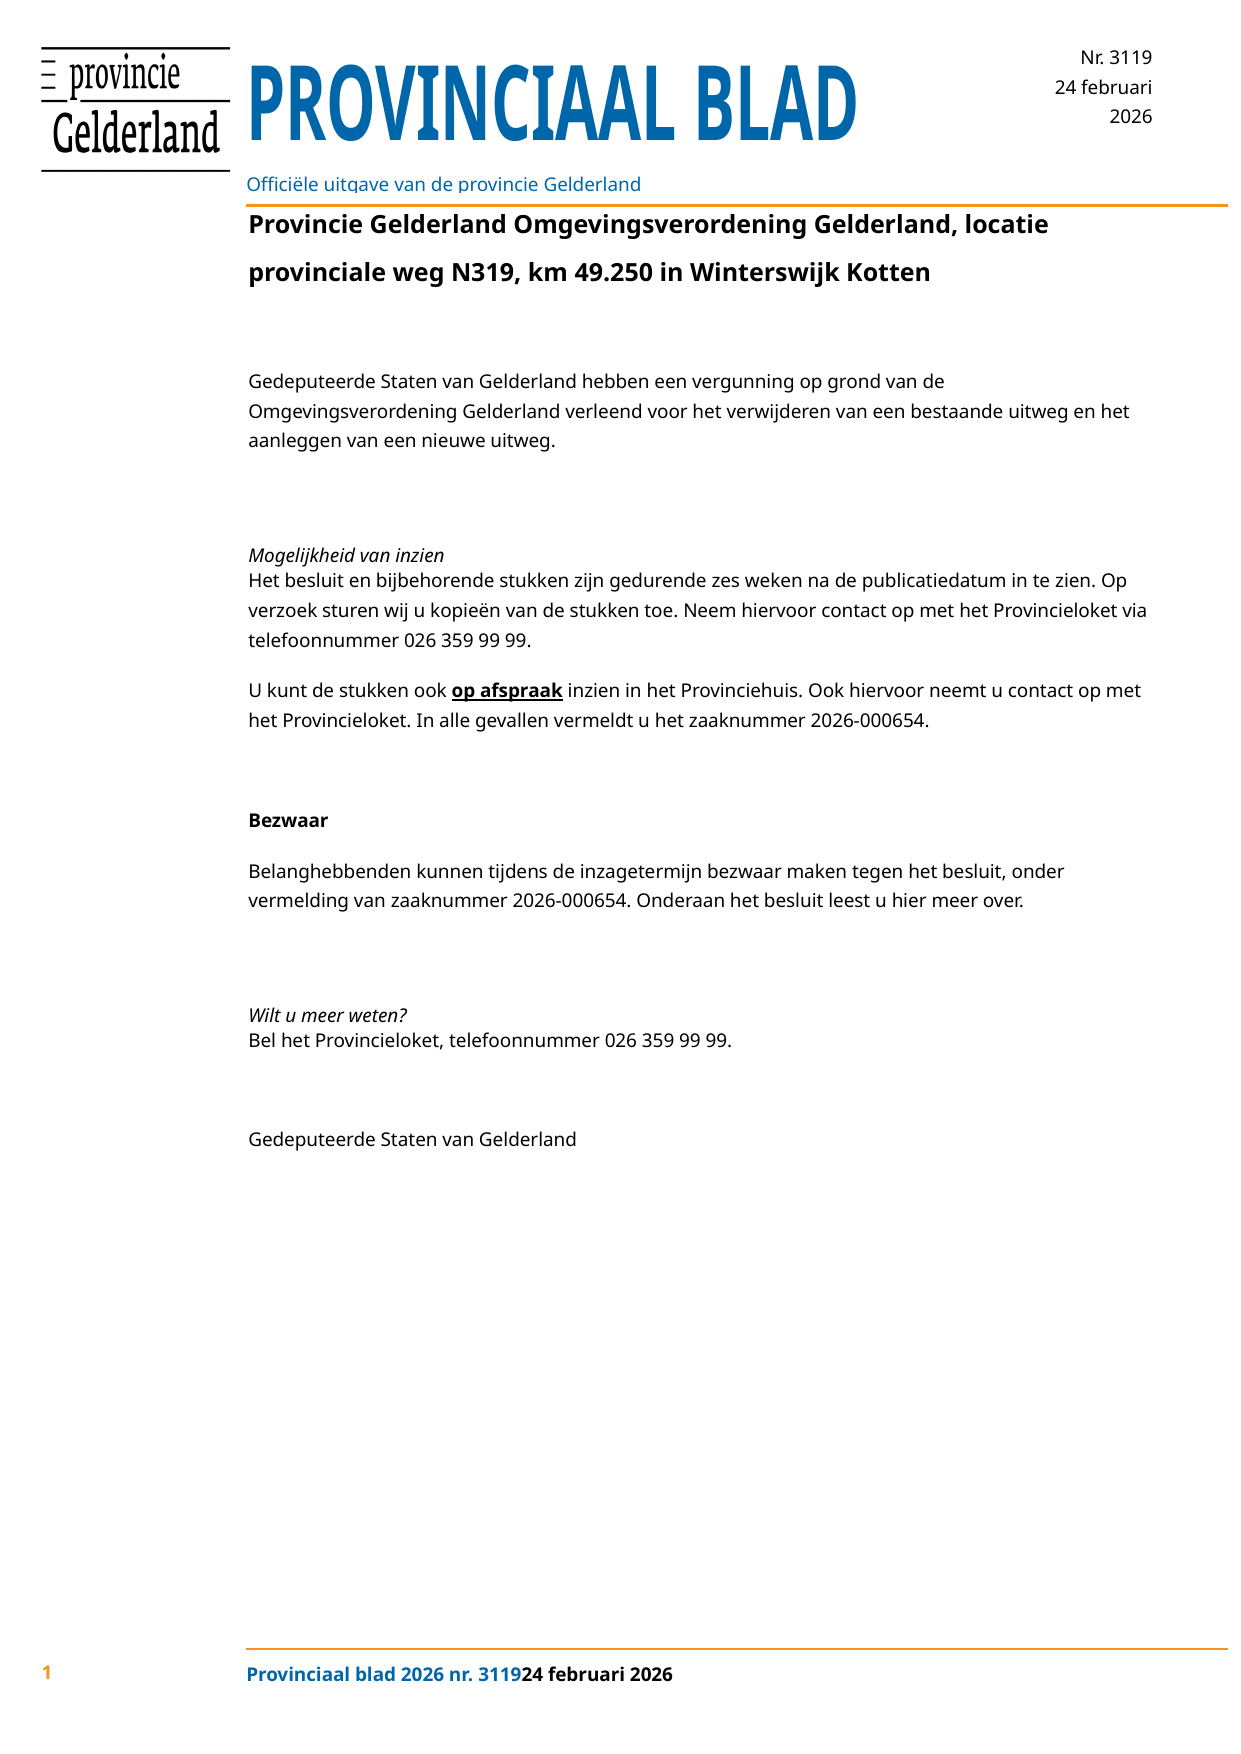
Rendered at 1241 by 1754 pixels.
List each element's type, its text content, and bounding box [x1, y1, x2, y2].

text Bezwaar [248, 808, 1152, 833]
text Wilt u meer weten? [248, 1002, 1152, 1028]
text Gedeputeerde Staten van Gelderland [248, 1126, 1152, 1152]
picture [41, 47, 231, 172]
text Bel het Provincieloket, telefoonnummer 026 359 99 99. [248, 1028, 1152, 1053]
text Provincie Gelderland Omgevingsverordening Gelderland, locatie provinciale weg N319, km 49.250 in Winterswijk Kotten [248, 207, 1152, 288]
text U kunt de stukken ook op afspraak inzien in het Provinciehuis. Ook hiervoor neemt u contact op met het Provincieloket. In alle gevallen vermeldt u het zaaknummer 2026-000654. [248, 677, 1152, 732]
text Het besluit en bijbehorende stukken zijn gedurende zes weken na de publicatiedatum in te zien. Op verzoek sturen wij u kopieën van de stukken toe. Neem hiervoor contact op met het Provincieloket via telefoonnummer 026 359 99 99. [248, 568, 1152, 652]
text Gedeputeerde Staten van Gelderland hebben een vergunning op grond van de Omgevingsverordening Gelderland verleend voor het verwijderen van een bestaande uitweg en het aanleggen van een nieuwe uitweg. [248, 368, 1152, 453]
text Mogelijkheid van inzien [248, 542, 1152, 568]
text Belanghebbenden kunnen tijdens de inzagetermijn bezwaar maken tegen het besluit, onder vermelding van zaaknummer 2026-000654. Onderaan het besluit leest u hier meer over. [248, 858, 1152, 913]
